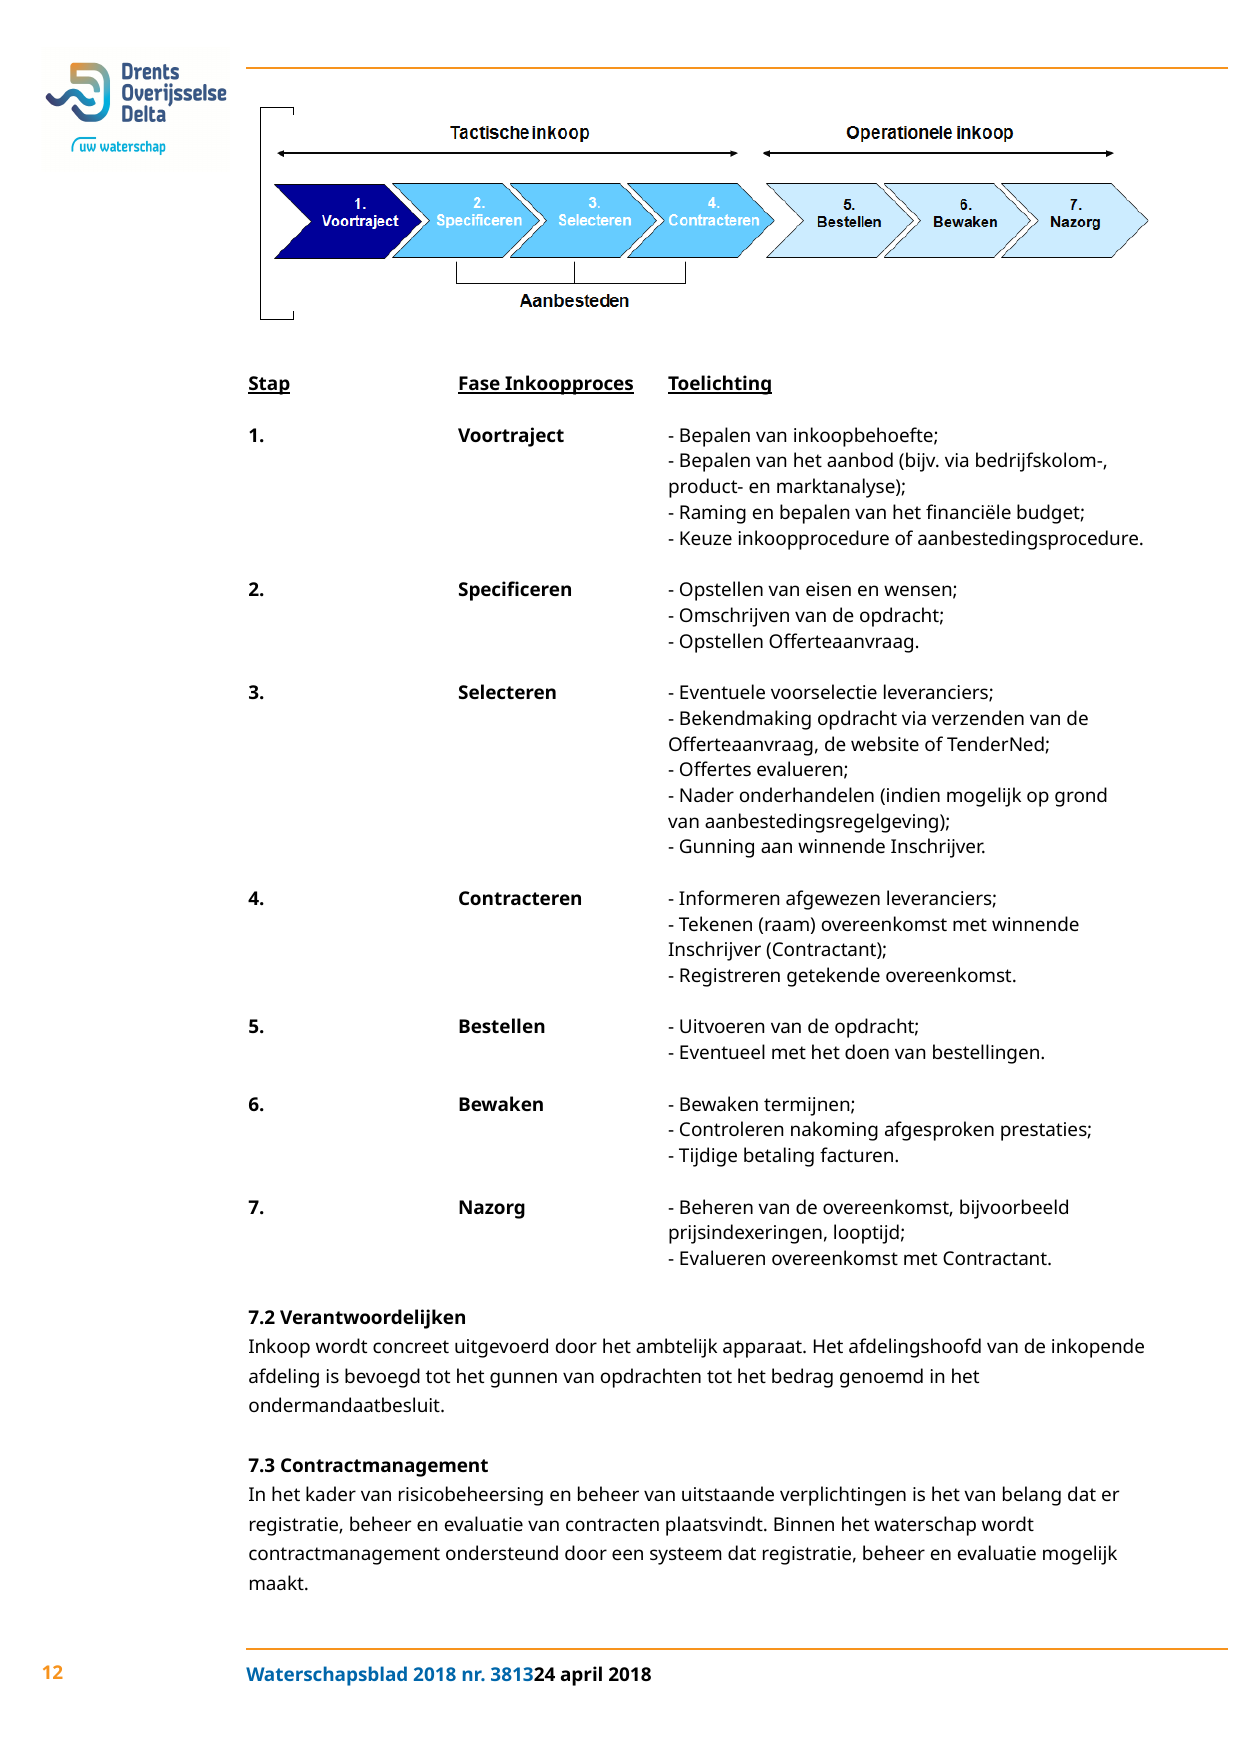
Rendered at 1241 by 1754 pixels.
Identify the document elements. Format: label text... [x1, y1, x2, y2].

table_cell - Controleren nakoming afgesproken prestaties; [668, 1117, 1152, 1142]
text 7.2 Verantwoordelijken [248, 1304, 1152, 1329]
table_cell - Evalueren overeenkomst met Contractant. [668, 1245, 1152, 1271]
table_cell [458, 525, 668, 551]
table_cell - Informeren afgewezen leveranciers; [668, 885, 1152, 911]
table_cell - Bepalen van het aanbod (bijv. via bedrijfskolom-, [668, 448, 1152, 473]
table_cell [248, 1245, 458, 1271]
table_header Fase Inkoopproces [458, 371, 668, 396]
table_cell - Tijdige betaling facturen. [668, 1143, 1152, 1168]
table_cell [458, 628, 668, 653]
table_cell Voortraject [458, 422, 668, 448]
table_cell [458, 808, 668, 834]
text Inkoop wordt concreet uitgevoerd door het ambtelijk apparaat. Het afdelingshoofd van de inkopende afdeling is bevoegd tot het gunnen van opdrachten tot het bedrag genoemd in het ondermandaatbesluit. [248, 1333, 1152, 1418]
table_cell [458, 1040, 668, 1065]
table_cell [248, 474, 458, 499]
table_cell [668, 396, 1152, 422]
table_cell [668, 654, 1152, 679]
table_cell Offerteaanvraag, de website of TenderNed; [668, 731, 1152, 756]
table_cell - Opstellen Offerteaanvraag. [668, 628, 1152, 653]
table_cell [248, 525, 458, 551]
table_cell 5. [248, 1014, 458, 1039]
table_cell [458, 448, 668, 473]
table_cell [248, 808, 458, 834]
table_cell - Bepalen van inkoopbehoefte; [668, 422, 1152, 448]
table_cell [458, 756, 668, 782]
table_cell 7. [248, 1194, 458, 1219]
table_cell - Eventueel met het doen van bestellingen. [668, 1040, 1152, 1065]
table_cell [458, 731, 668, 756]
table_cell Selecteren [458, 679, 668, 705]
text 7.3 Contractmanagement [248, 1452, 1152, 1477]
table_cell [248, 937, 458, 962]
table_cell - Opstellen van eisen en wensen; [668, 576, 1152, 602]
table_cell [458, 654, 668, 679]
table_cell [248, 1143, 458, 1168]
table_cell - Offertes evalueren; [668, 756, 1152, 782]
table_cell [248, 1065, 458, 1091]
table_cell 2. [248, 576, 458, 602]
table_cell - Tekenen (raam) overeenkomst met winnende [668, 911, 1152, 937]
table_cell [458, 782, 668, 808]
table_cell - Bekendmaking opdracht via verzenden van de [668, 705, 1152, 731]
table_cell - Keuze inkoopprocedure of aanbestedingsprocedure. [668, 525, 1152, 551]
table_cell [248, 448, 458, 473]
table_cell 6. [248, 1091, 458, 1117]
table_cell [248, 396, 458, 422]
table_header Stap [248, 371, 458, 396]
table_cell [248, 602, 458, 628]
table_cell [248, 654, 458, 679]
table_cell - Gunning aan winnende Inschrijver. [668, 834, 1152, 859]
table_cell [248, 1220, 458, 1245]
table_cell [458, 602, 668, 628]
table_cell [248, 962, 458, 988]
table_cell [248, 834, 458, 859]
table_cell [668, 1168, 1152, 1194]
table_cell 4. [248, 885, 458, 911]
table_cell Nazorg [458, 1194, 668, 1219]
table_cell [248, 731, 458, 756]
table_cell [458, 705, 668, 731]
table_cell Inschrijver (Contractant); [668, 937, 1152, 962]
table_cell 3. [248, 679, 458, 705]
table_cell [668, 1065, 1152, 1091]
table_cell [458, 962, 668, 988]
table_cell [248, 1168, 458, 1194]
table_cell [458, 1168, 668, 1194]
table_cell [248, 705, 458, 731]
table_cell - Raming en bepalen van het financiële budget; [668, 499, 1152, 525]
table_cell [458, 1220, 668, 1245]
table_cell [248, 756, 458, 782]
table_cell product- en marktanalyse); [668, 474, 1152, 499]
table_cell [458, 859, 668, 885]
table_cell - Omschrijven van de opdracht; [668, 602, 1152, 628]
table_cell [248, 628, 458, 653]
table_cell [458, 911, 668, 937]
table_cell Specificeren [458, 576, 668, 602]
picture [41, 47, 231, 172]
table_cell - Uitvoeren van de opdracht; [668, 1014, 1152, 1039]
table_cell van aanbestedingsregelgeving); [668, 808, 1152, 834]
table_cell [458, 937, 668, 962]
table_cell [248, 1040, 458, 1065]
table_cell [458, 499, 668, 525]
table_cell - Bewaken termijnen; [668, 1091, 1152, 1117]
table_cell 1. [248, 422, 458, 448]
table_cell - Registreren getekende overeenkomst. [668, 962, 1152, 988]
table_cell [458, 1065, 668, 1091]
table_cell [458, 1117, 668, 1142]
table_cell [458, 396, 668, 422]
table_cell [668, 859, 1152, 885]
table_cell - Beheren van de overeenkomst, bijvoorbeeld [668, 1194, 1152, 1219]
table_cell [668, 551, 1152, 576]
table_cell - Eventuele voorselectie leveranciers; [668, 679, 1152, 705]
table_cell [248, 1117, 458, 1142]
table_cell [248, 499, 458, 525]
table_cell prijsindexeringen, looptijd; [668, 1220, 1152, 1245]
table_cell [458, 1143, 668, 1168]
table_cell [248, 782, 458, 808]
text In het kader van risicobeheersing en beheer van uitstaande verplichtingen is het van belang dat er registratie, beheer en evaluatie van contracten plaatsvindt. Binnen het waterschap wordt contractmanagement ondersteund door een systeem dat registratie, beheer en evaluatie mogelijk maakt. [248, 1481, 1152, 1596]
table_cell [248, 911, 458, 937]
table_cell [458, 988, 668, 1014]
picture [268, 115, 1149, 311]
table_cell [248, 988, 458, 1014]
table_cell [248, 551, 458, 576]
table_cell [248, 859, 458, 885]
table_cell [458, 474, 668, 499]
table_cell [458, 1245, 668, 1271]
table_cell Bestellen [458, 1014, 668, 1039]
table_header Toelichting [668, 371, 1152, 396]
table_cell [458, 551, 668, 576]
table_cell Contracteren [458, 885, 668, 911]
table_cell Bewaken [458, 1091, 668, 1117]
table_cell [668, 988, 1152, 1014]
table_cell [458, 834, 668, 859]
table_cell - Nader onderhandelen (indien mogelijk op grond [668, 782, 1152, 808]
